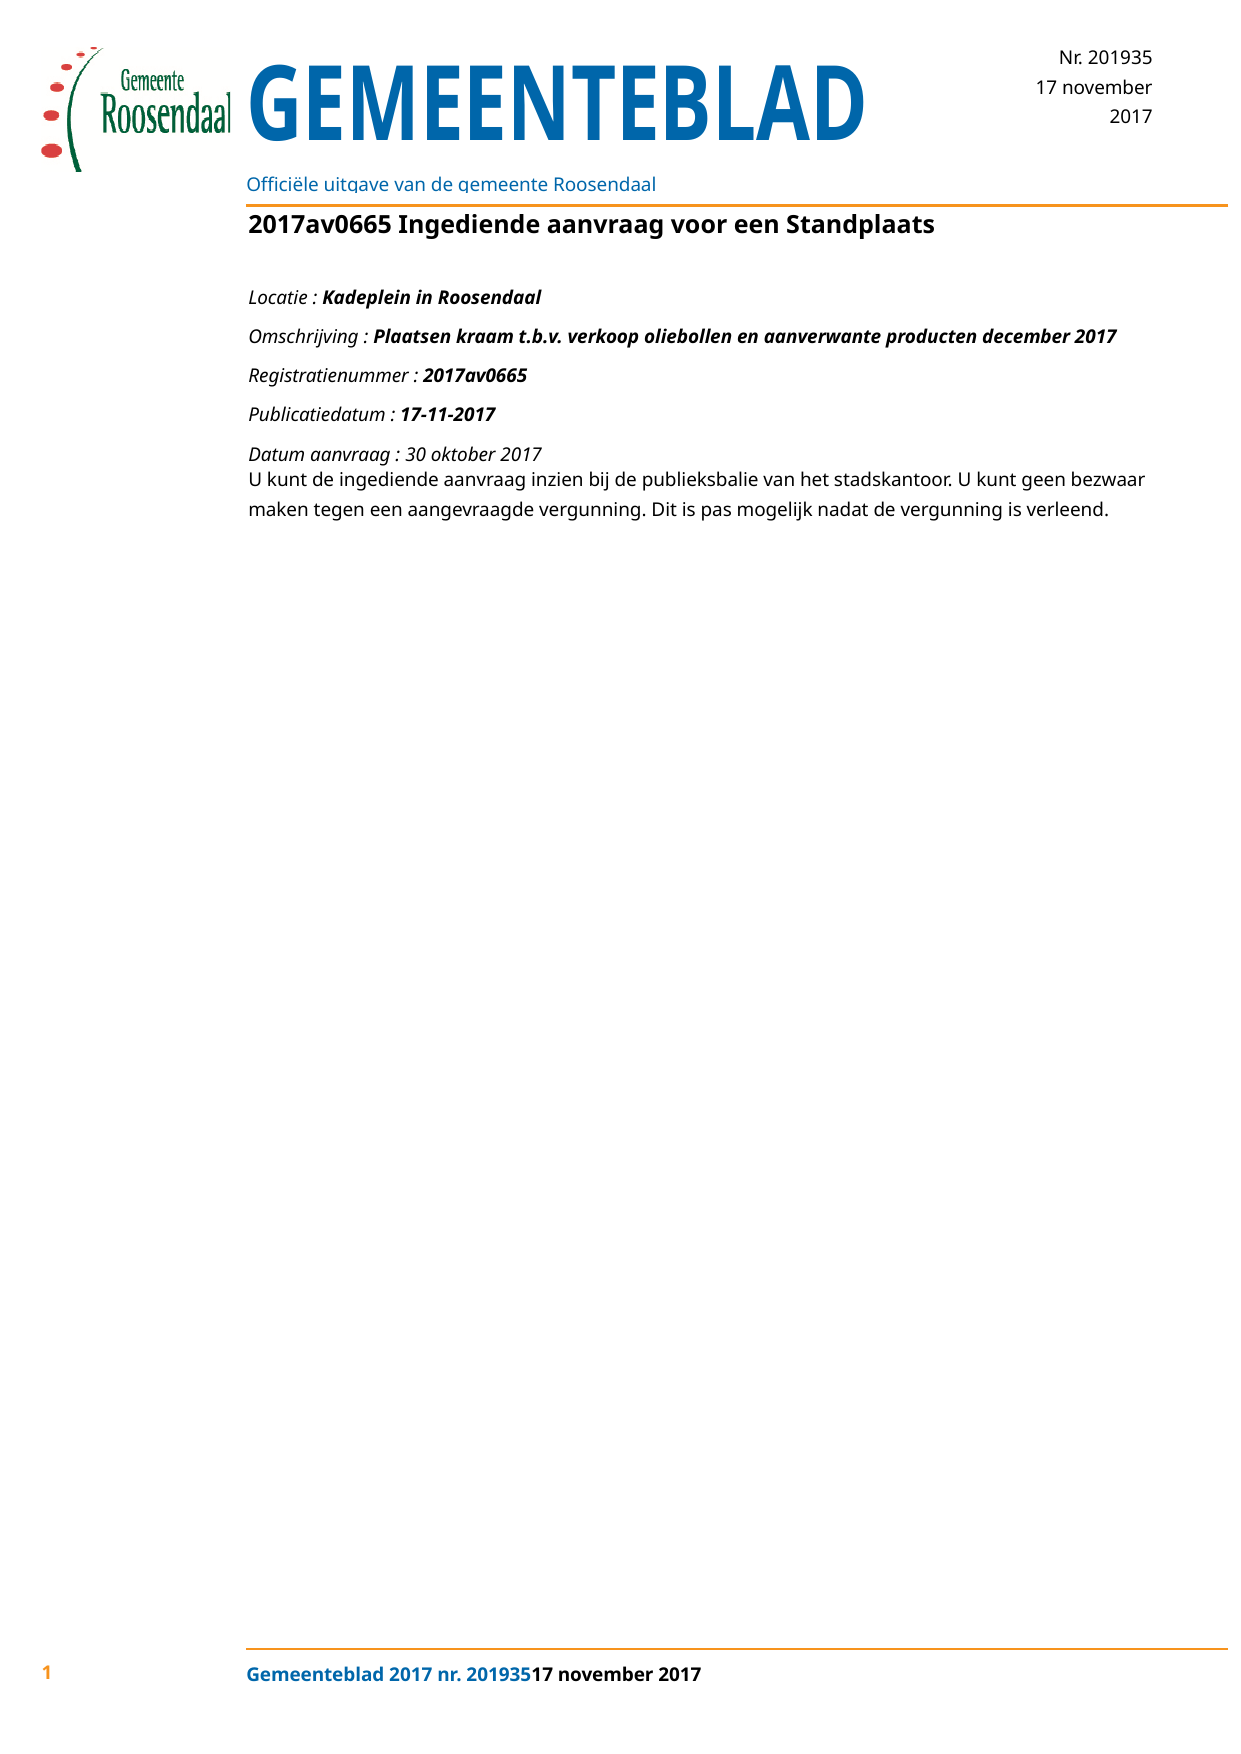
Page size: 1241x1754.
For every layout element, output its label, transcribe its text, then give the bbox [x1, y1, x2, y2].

text Datum aanvraag : 30 oktober 2017 [248, 441, 1152, 467]
text Locatie : Kadeplein in Roosendaal [248, 284, 1152, 309]
text Registratienummer : 2017av0665 [248, 362, 1152, 388]
text 2017av0665 Ingediende aanvraag voor een Standplaats [248, 207, 1152, 241]
picture [41, 47, 231, 172]
text U kunt de ingediende aanvraag inzien bij de publieksbalie van het stadskantoor. U kunt geen bezwaar maken tegen een aangevraagde vergunning. Dit is pas mogelijk nadat de vergunning is verleend. [248, 467, 1152, 522]
text Publicatiedatum : 17-11-2017 [248, 402, 1152, 427]
text Omschrijving : Plaatsen kraam t.b.v. verkoop oliebollen en aanverwante producten december 2017 [248, 323, 1152, 349]
